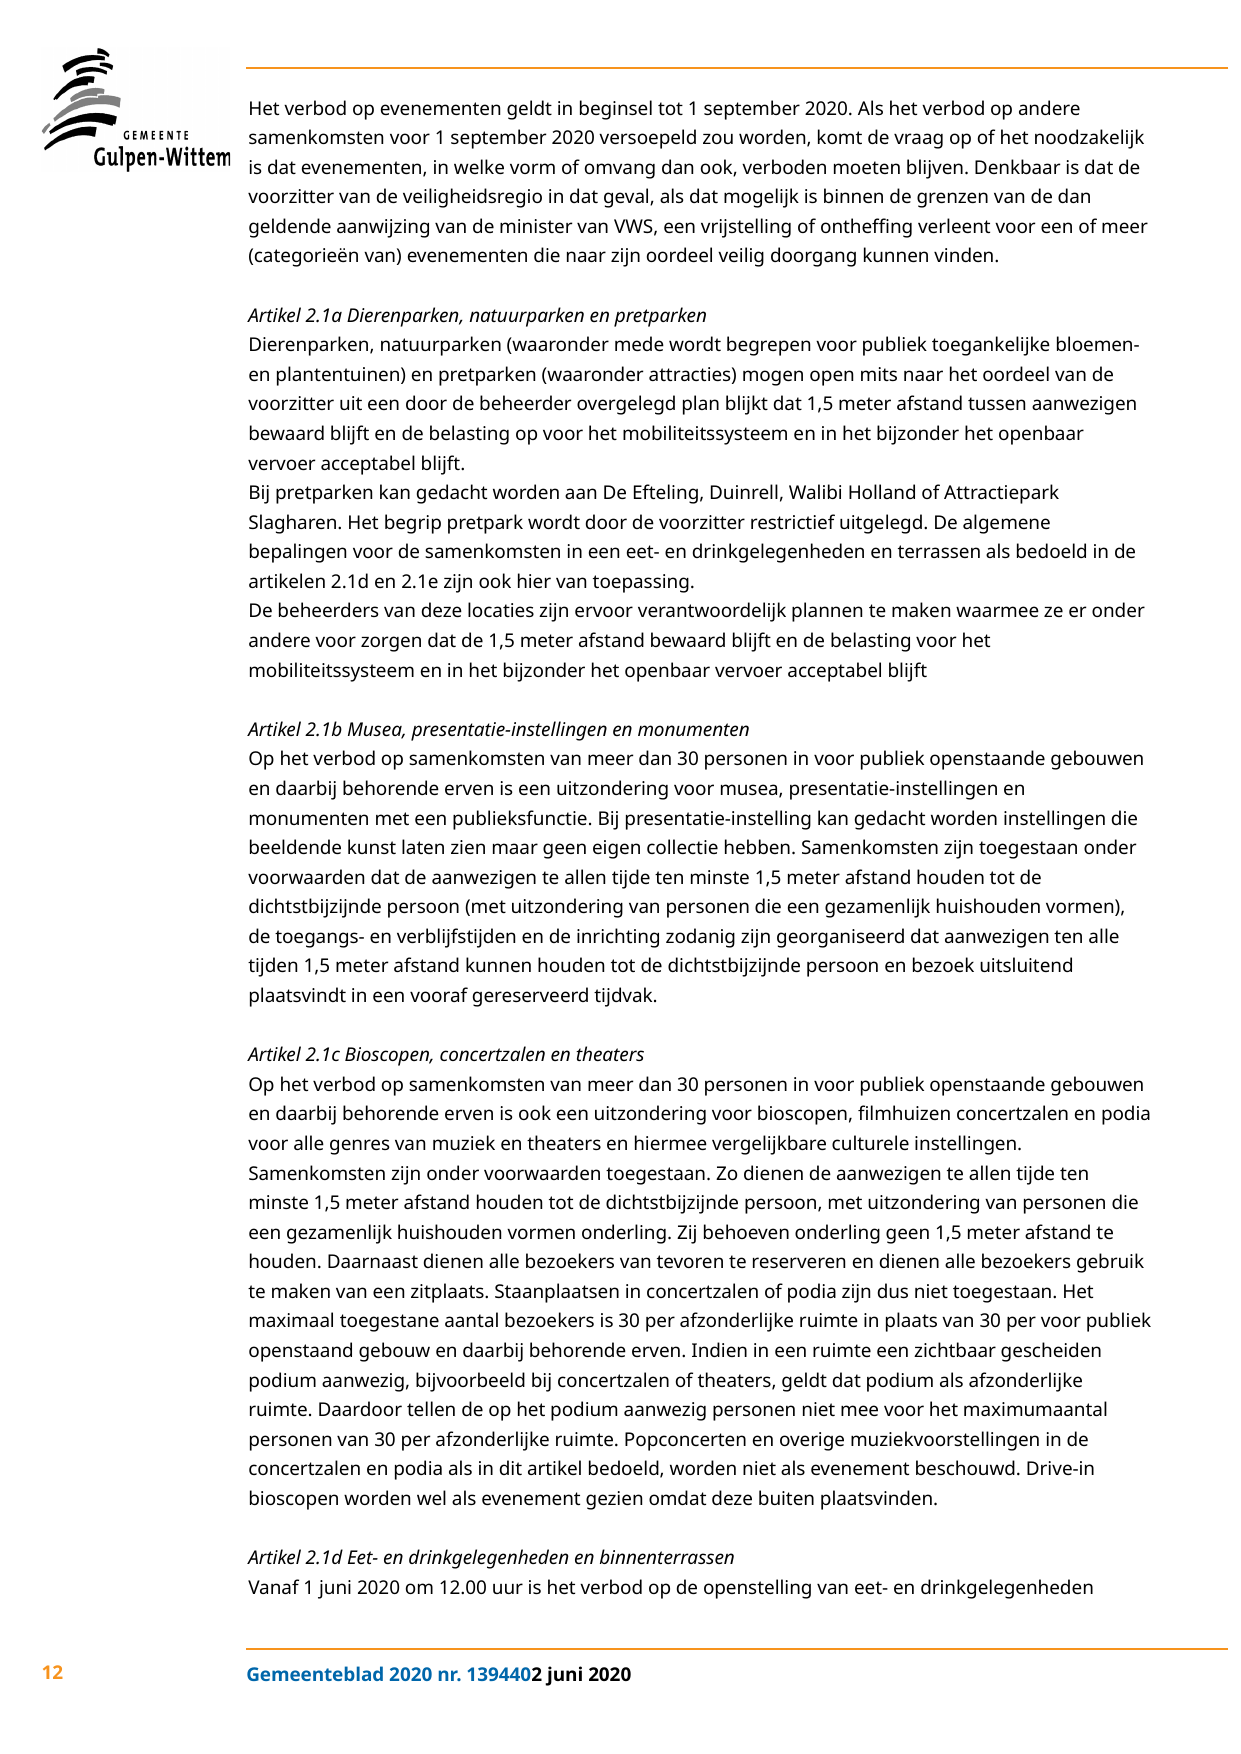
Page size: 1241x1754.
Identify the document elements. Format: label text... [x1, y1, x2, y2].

text De beheerders van deze locaties zijn ervoor verantwoordelijk plannen te maken waarmee ze er onder andere voor zorgen dat de 1,5 meter afstand bewaard blijft en de belasting voor het mobiliteitssysteem en in het bijzonder het openbaar vervoer acceptabel blijft [248, 598, 1152, 683]
text Op het verbod op samenkomsten van meer dan 30 personen in voor publiek openstaande gebouwen en daarbij behorende erven is ook een uitzondering voor bioscopen, filmhuizen concertzalen en podia voor alle genres van muziek en theaters en hiermee vergelijkbare culturele instellingen. Samenkomsten zijn onder voorwaarden toegestaan. Zo dienen de aanwezigen te allen tijde ten minste 1,5 meter afstand houden tot de dichtstbijzijnde persoon, met uitzondering van personen die een gezamenlijk huishouden vormen onderling. Zij behoeven onderling geen 1,5 meter afstand te houden. Daarnaast dienen alle bezoekers van tevoren te reserveren en dienen alle bezoekers gebruik te maken van een zitplaats. Staanplaatsen in concertzalen of podia zijn dus niet toegestaan. Het maximaal toegestane aantal bezoekers is 30 per afzonderlijke ruimte in plaats van 30 per voor publiek openstaand gebouw en daarbij behorende erven. Indien in een ruimte een zichtbaar gescheiden podium aanwezig, bijvoorbeeld bij concertzalen of theaters, geldt dat podium als afzonderlijke ruimte. Daardoor tellen de op het podium aanwezig personen niet mee voor het maximumaantal personen van 30 per afzonderlijke ruimte. Popconcerten en overige muziekvoorstellingen in de concertzalen en podia als in dit artikel bedoeld, worden niet als evenement beschouwd. Drive-in bioscopen worden wel als evenement gezien omdat deze buiten plaatsvinden. [248, 1071, 1152, 1511]
text Artikel 2.1c Bioscopen, concertzalen en theaters [248, 1041, 1152, 1067]
text Artikel 2.1b Musea, presentatie-instellingen en monumenten [248, 716, 1152, 742]
text Het verbod op evenementen geldt in beginsel tot 1 september 2020. Als het verbod op andere samenkomsten voor 1 september 2020 versoepeld zou worden, komt de vraag op of het noodzakelijk is dat evenementen, in welke vorm of omvang dan ook, verboden moeten blijven. Denkbaar is dat de voorzitter van de veiligheidsregio in dat geval, als dat mogelijk is binnen de grenzen van de dan geldende aanwijzing van de minister van VWS, een vrijstelling of ontheffing verleent voor een of meer (categorieën van) evenementen die naar zijn oordeel veilig doorgang kunnen vinden. [248, 95, 1152, 268]
picture [41, 47, 231, 172]
text Artikel 2.1a Dierenparken, natuurparken en pretparken [248, 302, 1152, 328]
text Op het verbod op samenkomsten van meer dan 30 personen in voor publiek openstaande gebouwen en daarbij behorende erven is een uitzondering voor musea, presentatie-instellingen en monumenten met een publieksfunctie. Bij presentatie-instelling kan gedacht worden instellingen die beeldende kunst laten zien maar geen eigen collectie hebben. Samenkomsten zijn toegestaan onder voorwaarden dat de aanwezigen te allen tijde ten minste 1,5 meter afstand houden tot de dichtstbijzijnde persoon (met uitzondering van personen die een gezamenlijk huishouden vormen), de toegangs- en verblijfstijden en de inrichting zodanig zijn georganiseerd dat aanwezigen ten alle tijden 1,5 meter afstand kunnen houden tot de dichtstbijzijnde persoon en bezoek uitsluitend plaatsvindt in een vooraf gereserveerd tijdvak. [248, 746, 1152, 1008]
text Artikel 2.1d Eet- en drinkgelegenheden en binnenterrassen [248, 1544, 1152, 1570]
text Vanaf 1 juni 2020 om 12.00 uur is het verbod op de openstelling van eet- en drinkgelegenheden [248, 1574, 1152, 1600]
text Dierenparken, natuurparken (waaronder mede wordt begrepen voor publiek toegankelijke bloemen- en plantentuinen) en pretparken (waaronder attracties) mogen open mits naar het oordeel van de voorzitter uit een door de beheerder overgelegd plan blijkt dat 1,5 meter afstand tussen aanwezigen bewaard blijft en de belasting op voor het mobiliteitssysteem en in het bijzonder het openbaar vervoer acceptabel blijft. [248, 331, 1152, 476]
text Bij pretparken kan gedacht worden aan De Efteling, Duinrell, Walibi Holland of Attractiepark Slagharen. Het begrip pretpark wordt door de voorzitter restrictief uitgelegd. De algemene bepalingen voor de samenkomsten in een eet- en drinkgelegenheden en terrassen als bedoeld in de artikelen 2.1d en 2.1e zijn ook hier van toepassing. [248, 479, 1152, 594]
